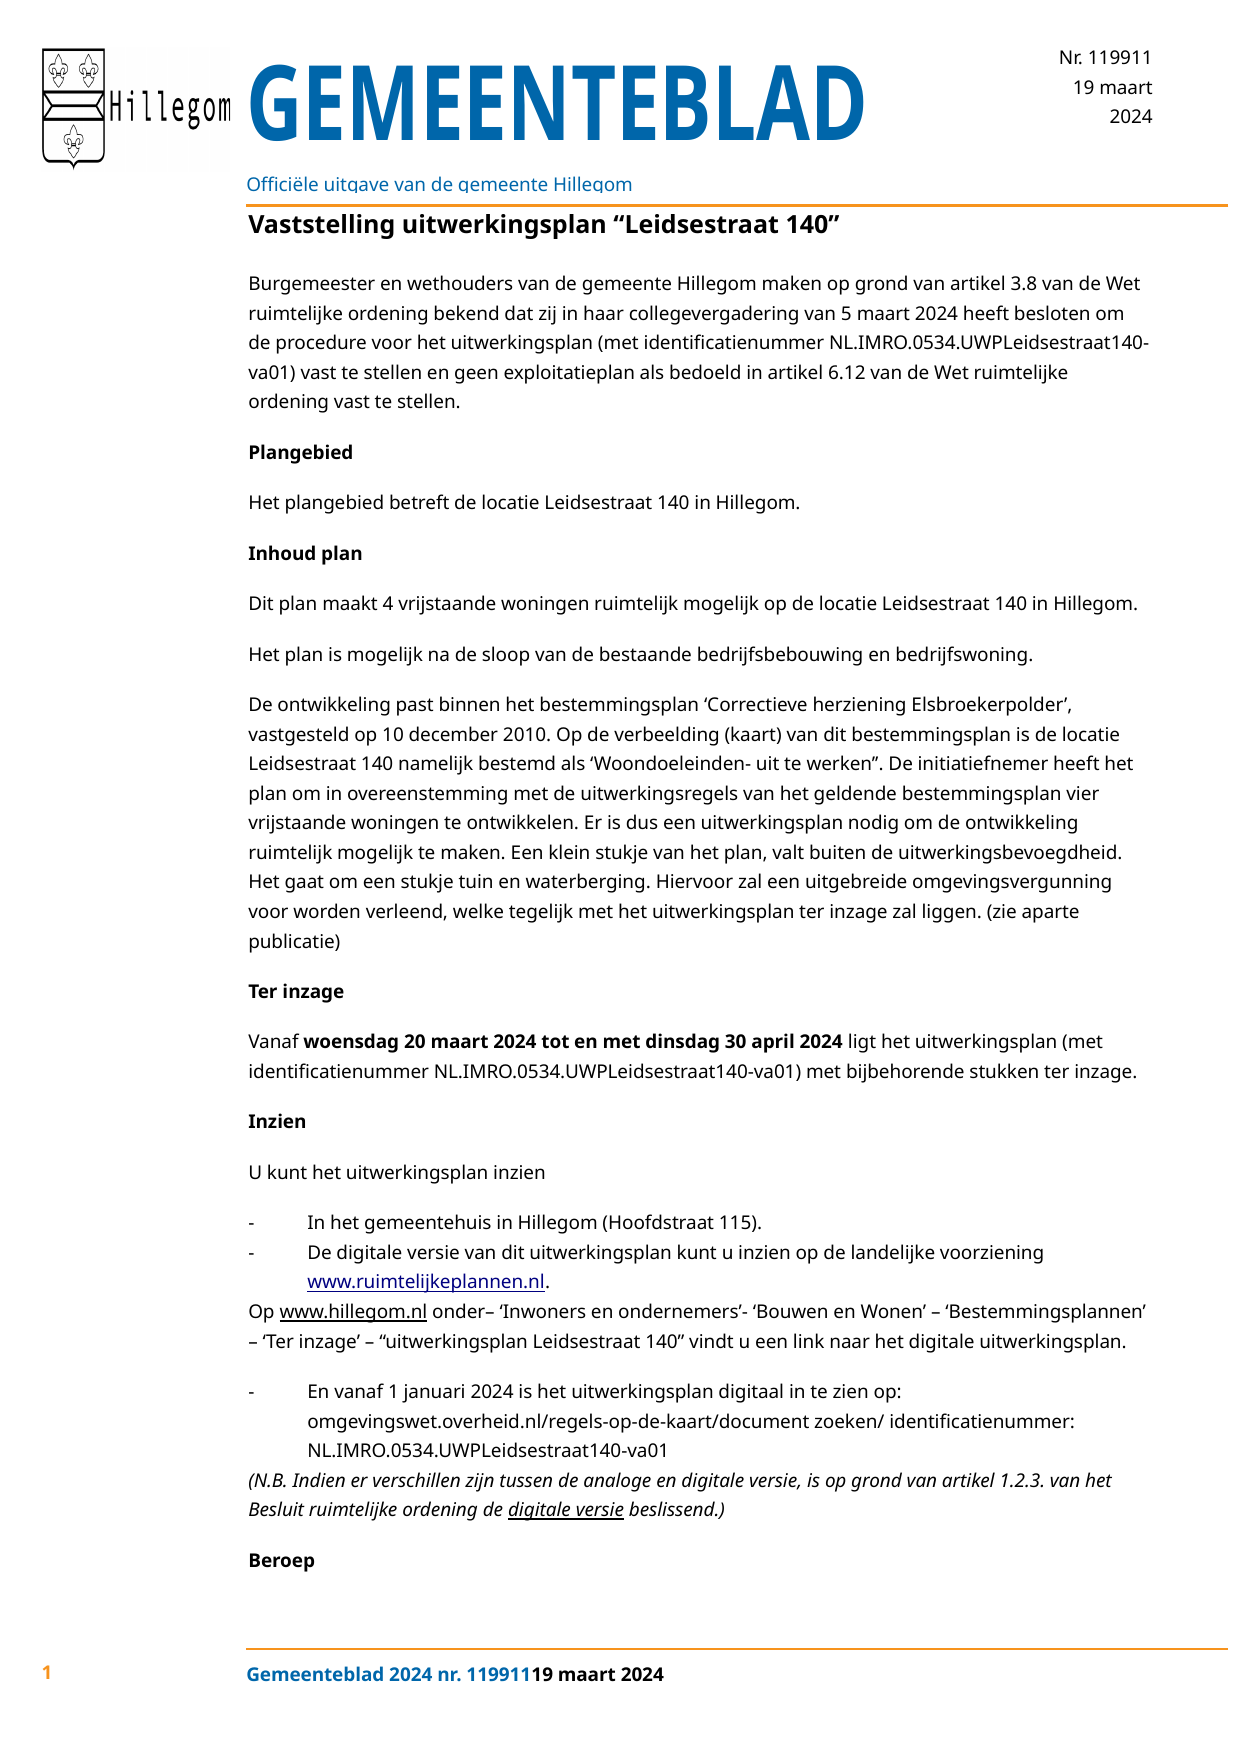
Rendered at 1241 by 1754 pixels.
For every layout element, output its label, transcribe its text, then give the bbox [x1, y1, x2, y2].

text Ter inzage [248, 978, 1152, 1004]
text Vaststelling uitwerkingsplan “Leidsestraat 140” [248, 207, 1152, 241]
text De ontwikkeling past binnen het bestemmingsplan ‘Correctieve herziening Elsbroekerpolder’, vastgesteld op 10 december 2010. Op de verbeelding (kaart) van dit bestemmingsplan is de locatie Leidsestraat 140 namelijk bestemd als ‘Woondoeleinden- uit te werken’’. De initiatiefnemer heeft het plan om in overeenstemming met de uitwerkingsregels van het geldende bestemmingsplan vier vrijstaande woningen te ontwikkelen. Er is dus een uitwerkingsplan nodig om de ontwikkeling ruimtelijk mogelijk te maken. Een klein stukje van het plan, valt buiten de uitwerkingsbevoegdheid. Het gaat om een stukje tuin en waterberging. Hiervoor zal een uitgebreide omgevingsvergunning voor worden verleend, welke tegelijk met het uitwerkingsplan ter inzage zal liggen. (zie aparte publicatie) [248, 691, 1152, 953]
text Beroep [248, 1547, 1152, 1573]
list In het gemeentehuis in Hillegom (Hoofdstraat 115). [248, 1209, 1152, 1235]
text Het plan is mogelijk na de sloop van de bestaande bedrijfsbebouwing en bedrijfswoning. [248, 641, 1152, 666]
text Vanaf woensdag 20 maart 2024 tot en met dinsdag 30 april 2024 ligt het uitwerkingsplan (met identificatienummer NL.IMRO.0534.UWPLeidsestraat140-va01) met bijbehorende stukken ter inzage. [248, 1029, 1152, 1084]
picture [41, 47, 231, 172]
text Inzien [248, 1109, 1152, 1134]
text (N.B. Indien er verschillen zijn tussen de analoge en digitale versie, is op grond van artikel 1.2.3. van het Besluit ruimtelijke ordening de digitale versie beslissend.) [248, 1467, 1152, 1522]
text Dit plan maakt 4 vrijstaande woningen ruimtelijk mogelijk op de locatie Leidsestraat 140 in Hillegom. [248, 590, 1152, 616]
text Op www.hillegom.nl onder– ‘Inwoners en ondernemers’- ‘Bouwen en Wonen’ – ‘Bestemmingsplannen’ – ‘Ter inzage’ – “uitwerkingsplan Leidsestraat 140” vindt u een link naar het digitale uitwerkingsplan. [248, 1298, 1152, 1353]
text Het plangebied betreft de locatie Leidsestraat 140 in Hillegom. [248, 489, 1152, 515]
text U kunt het uitwerkingsplan inzien [248, 1159, 1152, 1185]
list De digitale versie van dit uitwerkingsplan kunt u inzien op de landelijke voorziening www.ruimtelijkeplannen.nl. [248, 1239, 1152, 1294]
text Burgemeester en wethouders van de gemeente Hillegom maken op grond van artikel 3.8 van de Wet ruimtelijke ordening bekend dat zij in haar collegevergadering van 5 maart 2024 heeft besloten om de procedure voor het uitwerkingsplan (met identificatienummer NL.IMRO.0534.UWPLeidsestraat140-va01) vast te stellen en geen exploitatieplan als bedoeld in artikel 6.12 van de Wet ruimtelijke ordening vast te stellen. [248, 270, 1152, 414]
text Inhoud plan [248, 540, 1152, 566]
text Plangebied [248, 439, 1152, 465]
list En vanaf 1 januari 2024 is het uitwerkingsplan digitaal in te zien op: omgevingswet.overheid.nl/regels-op-de-kaart/document zoeken/ identificatienummer: NL.IMRO.0534.UWPLeidsestraat140-va01 [248, 1378, 1152, 1463]
